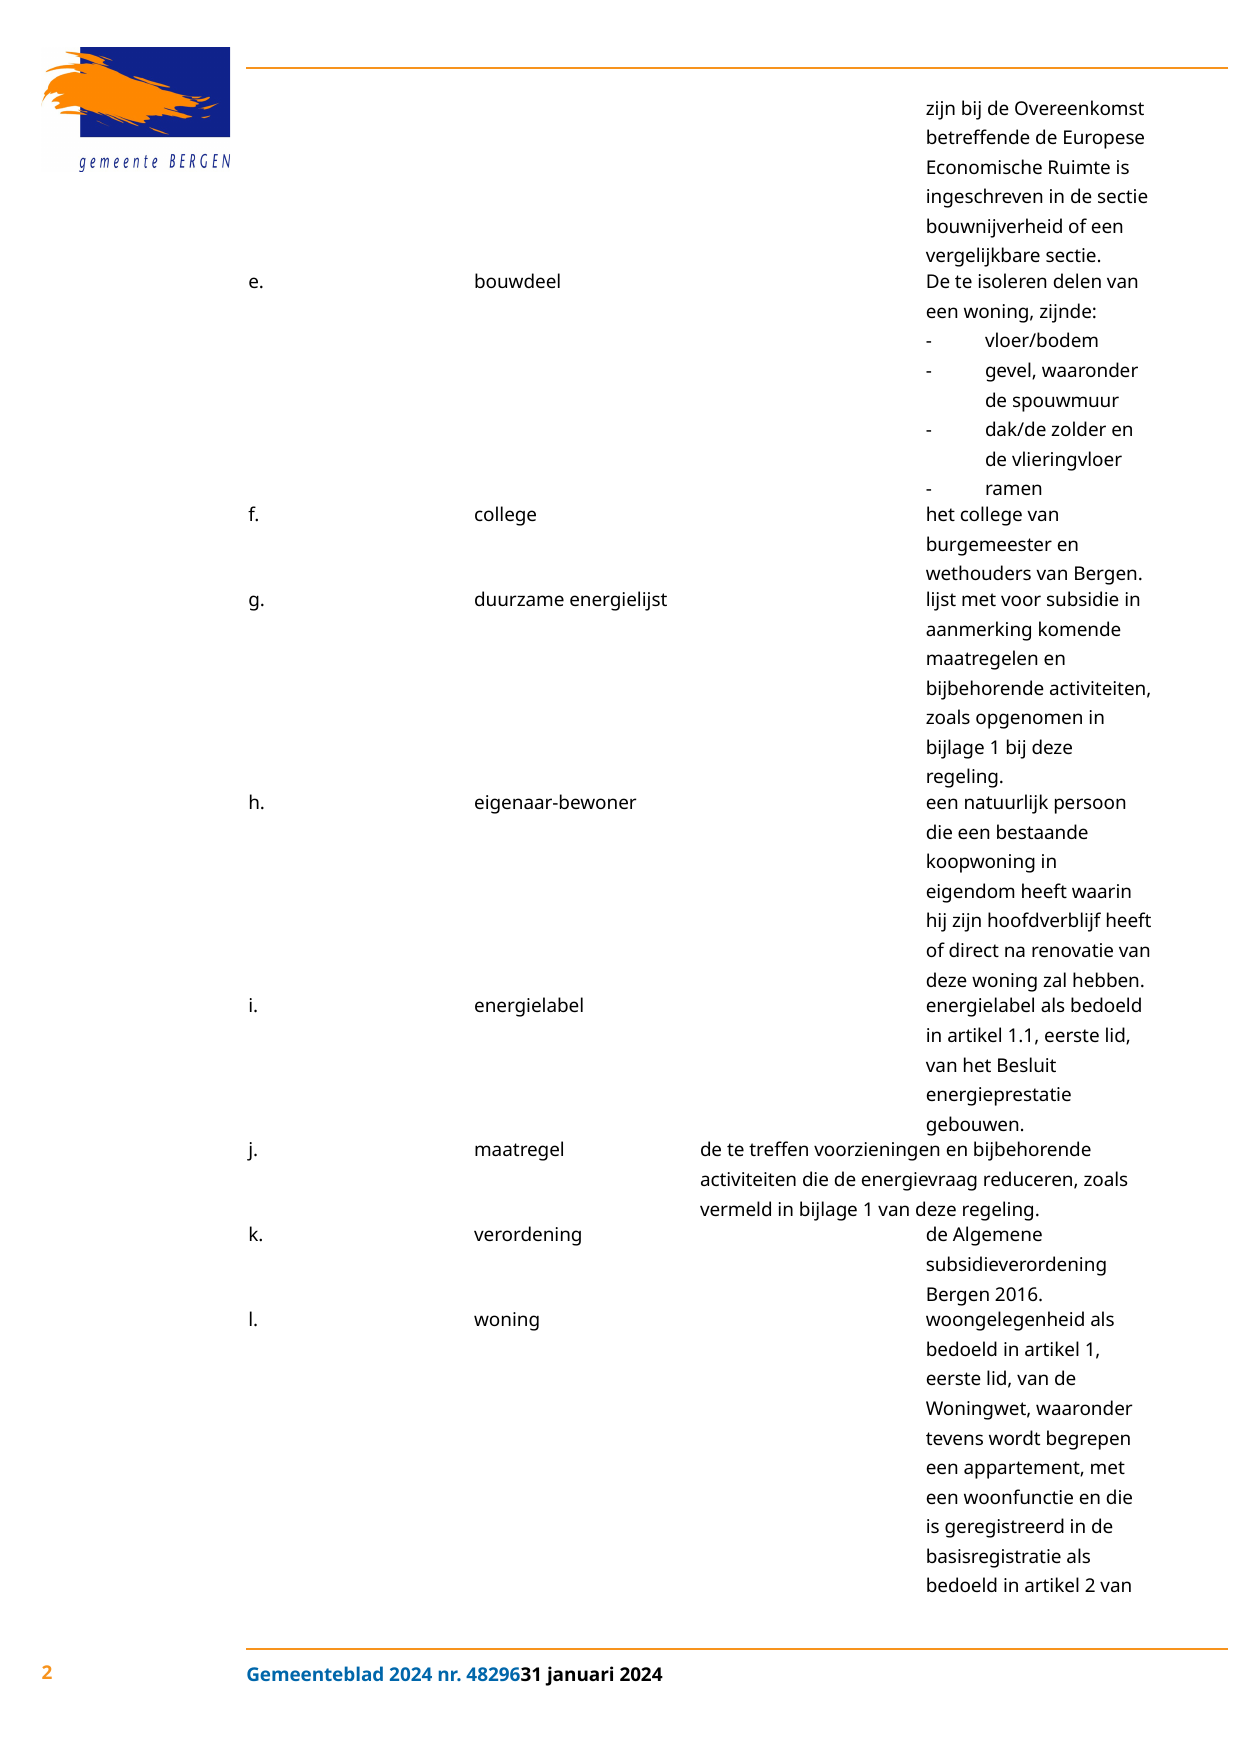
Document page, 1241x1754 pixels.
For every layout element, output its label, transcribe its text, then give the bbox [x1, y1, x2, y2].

table_cell i. [248, 993, 474, 1137]
table_cell [474, 95, 926, 268]
table_cell energielabel [474, 993, 926, 1137]
table_cell De te isoleren delen van een woning, zijnde: vloer/bodem gevel, waaronder de spouwmuur dak/de zolder en de vlieringvloer ramen [926, 269, 1152, 501]
table_cell verordening [474, 1222, 926, 1306]
table_cell eigenaar-bewoner [474, 789, 926, 993]
table_cell bouwdeel [474, 269, 926, 501]
table_cell g. [248, 586, 474, 789]
table_cell f. [248, 501, 474, 586]
table_cell l. [248, 1306, 474, 1598]
table_cell e. [248, 269, 474, 501]
table_cell een natuurlijk persoon die een bestaande koopwoning in eigendom heeft waarin hij zijn hoofdverblijf heeft of direct na renovatie van deze woning zal hebben. [926, 789, 1152, 993]
table_cell k. [248, 1222, 474, 1306]
picture [41, 47, 231, 172]
table_cell de te treffen voorzieningen en bijbehorende activiteiten die de energievraag reduceren, zoals vermeld in bijlage 1 van deze regeling. [700, 1137, 1152, 1222]
table_cell woning [474, 1306, 926, 1598]
table_cell duurzame energielijst [474, 586, 926, 789]
table_cell j. [248, 1137, 474, 1222]
table_cell college [474, 501, 926, 586]
table_cell energielabel als bedoeld in artikel 1.1, eerste lid, van het Besluit energieprestatie gebouwen. [926, 993, 1152, 1137]
table_cell h. [248, 789, 474, 993]
table_cell woongelegenheid als bedoeld in artikel 1, eerste lid, van de Woningwet, waaronder tevens wordt begrepen een appartement, met een woonfunctie en die is geregistreerd in de basisregistratie als bedoeld in artikel 2 van [926, 1306, 1152, 1598]
table_cell [248, 95, 474, 268]
table_cell lijst met voor subsidie in aanmerking komende maatregelen en bijbehorende activiteiten, zoals opgenomen in bijlage 1 bij deze regeling. [926, 586, 1152, 789]
table_cell het college van burgemeester en wethouders van Bergen. [926, 501, 1152, 586]
table_cell de Algemene subsidieverordening Bergen 2016. [926, 1222, 1152, 1306]
table_cell maatregel [474, 1137, 700, 1222]
table_cell zijn bij de Overeenkomst betreffende de Europese Economische Ruimte is ingeschreven in de sectie bouwnijverheid of een vergelijkbare sectie. [926, 95, 1152, 268]
